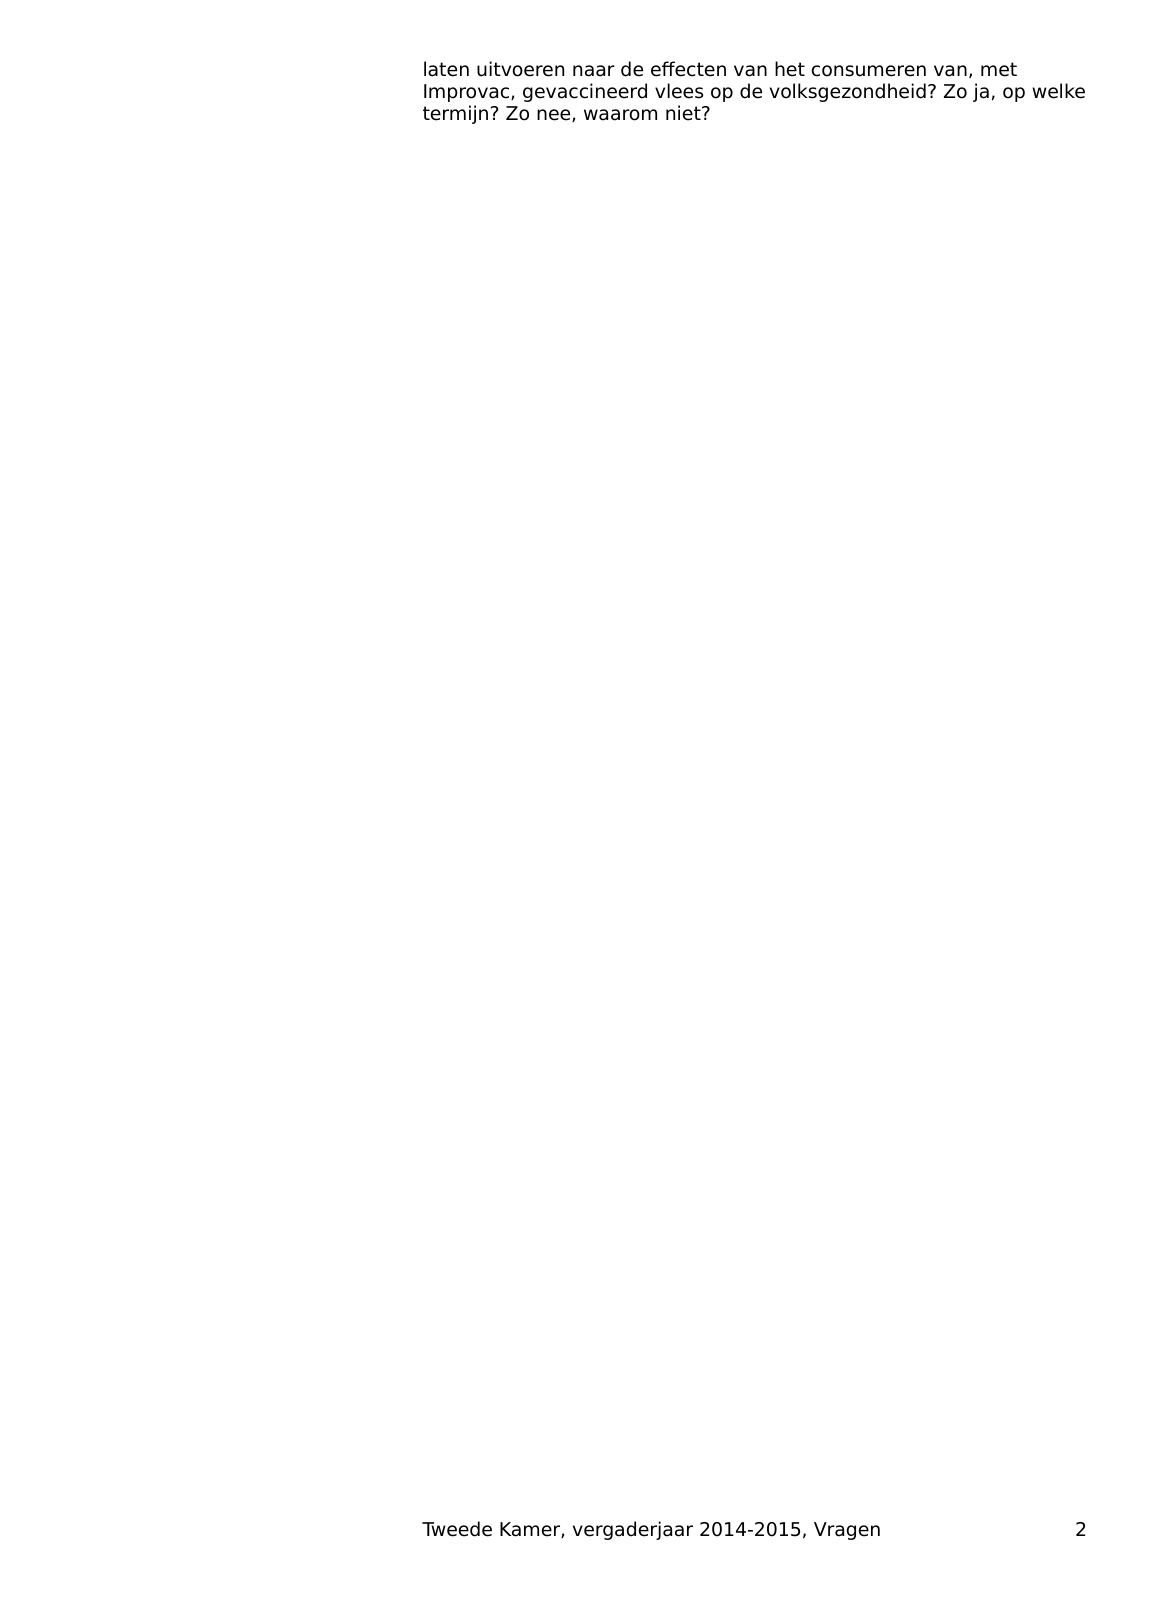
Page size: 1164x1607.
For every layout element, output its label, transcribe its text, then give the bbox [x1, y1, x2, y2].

text laten uitvoeren naar de effecten van het consumeren van, met Improvac, gevaccineerd vlees op de volksgezondheid? Zo ja, op welke termijn? Zo nee, waarom niet? [422, 59, 1087, 125]
